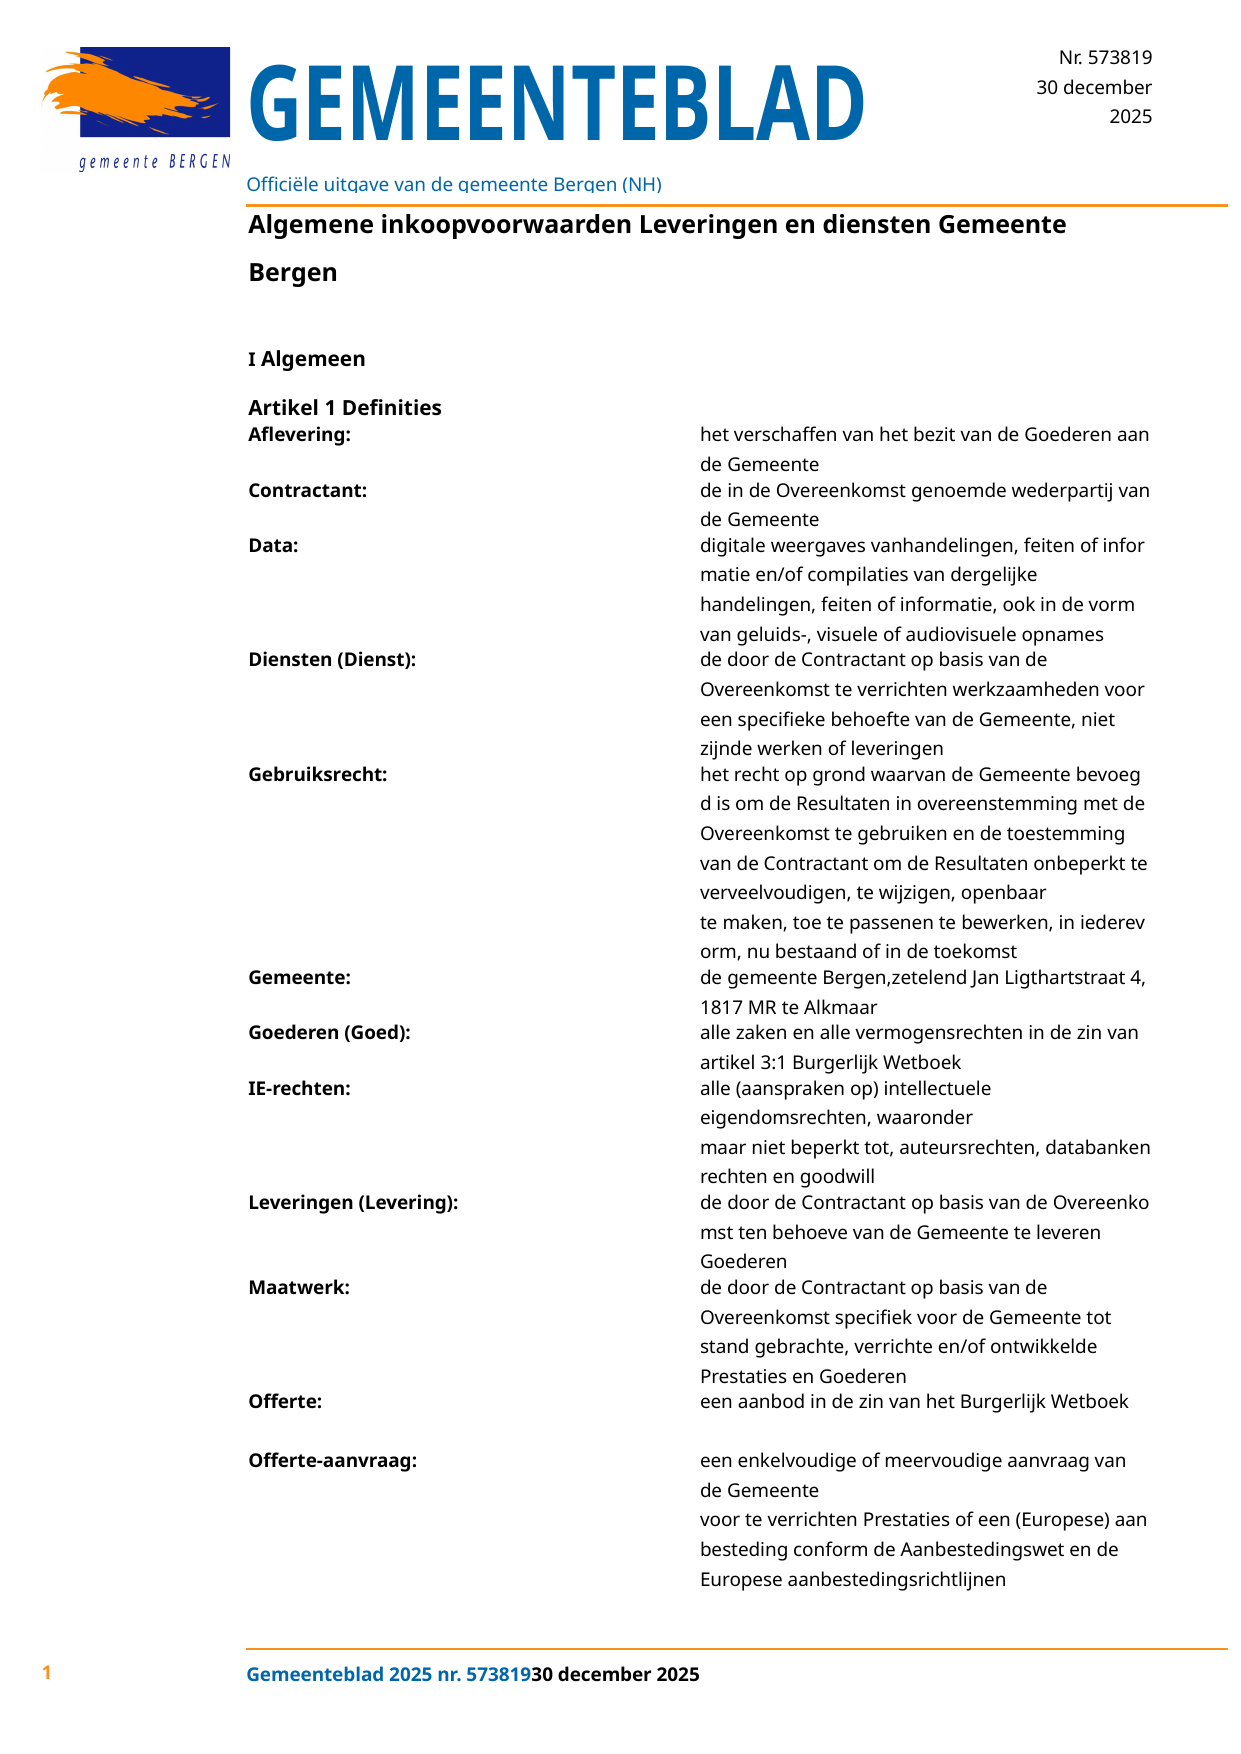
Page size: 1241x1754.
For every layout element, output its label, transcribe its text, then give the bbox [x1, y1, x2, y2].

table_cell een aanbod in de zin van het Burgerlijk Wetboek [700, 1389, 1152, 1414]
table_cell Gebruiksrecht: [248, 761, 700, 964]
table_cell de door de Contractant op basis van de Overeenkomst ten behoeve van de Gemeente te leveren Goederen [700, 1189, 1152, 1274]
table_header het verschaffen van het bezit van de Goederen aan de Gemeente [700, 421, 1152, 477]
table_cell Maatwerk: [248, 1274, 700, 1389]
table_cell de in de Overeenkomst genoemde wederpartij van de Gemeente [700, 477, 1152, 532]
table_cell alle zaken en alle vermogensrechten in de zin van artikel 3:1 Burgerlijk Wetboek [700, 1020, 1152, 1075]
table_header Offerte-aanvraag: [248, 1448, 700, 1591]
table_header Aflevering: [248, 421, 700, 477]
table_header een enkelvoudige of meervoudige aanvraag van de Gemeente voor te verrichten Prestaties of een (Europese) aanbesteding conform de Aanbestedingswet en de Europese aanbestedingsrichtlijnen [700, 1448, 1152, 1591]
text Algemene inkoopvoorwaarden Leveringen en diensten Gemeente Bergen [248, 207, 1152, 288]
table_cell de door de Contractant op basis van de Overeenkomst specifiek voor de Gemeente tot stand gebrachte, verrichte en/of ontwikkelde Prestaties en Goederen [700, 1274, 1152, 1389]
table_cell Leveringen (Levering): [248, 1189, 700, 1274]
table_cell IE-rechten: [248, 1075, 700, 1189]
table_cell het recht op grond waarvan de Gemeente bevoegd is om de Resultaten in overeenstemming met de Overeenkomst te gebruiken en de toestemming van de Contractant om de Resultaten onbeperkt te verveelvoudigen, te wijzigen, openbaar te maken, toe te passenen te bewerken, in iederevorm, nu bestaand of in de toekomst [700, 761, 1152, 964]
table_cell Gemeente: [248, 964, 700, 1019]
table_cell de door de Contractant op basis van de Overeenkomst te verrichten werkzaamheden voor een specifieke behoefte van de Gemeente, niet zijnde werken of leveringen [700, 647, 1152, 761]
table_cell Offerte: [248, 1389, 700, 1414]
table_cell Diensten (Dienst): [248, 647, 700, 761]
table_cell de gemeente Bergen,zetelend Jan Ligthartstraat 4, 1817 MR te Alkmaar [700, 964, 1152, 1019]
table_cell Goederen (Goed): [248, 1020, 700, 1075]
table_cell alle (aanspraken op) intellectuele eigendomsrechten, waaronder maar niet beperkt tot, auteursrechten, databankenrechten en goodwill [700, 1075, 1152, 1189]
table_cell digitale weergaves vanhandelingen, feiten of informatie en/of compilaties van dergelijke handelingen, feiten of informatie, ook in de vorm van geluids-, visuele of audiovisuele opnames [700, 532, 1152, 647]
table_cell Contractant: [248, 477, 700, 532]
text I Algemeen [248, 344, 1152, 372]
picture [41, 47, 231, 172]
text Artikel 1 Definities [248, 393, 1152, 421]
table_cell Data: [248, 532, 700, 647]
